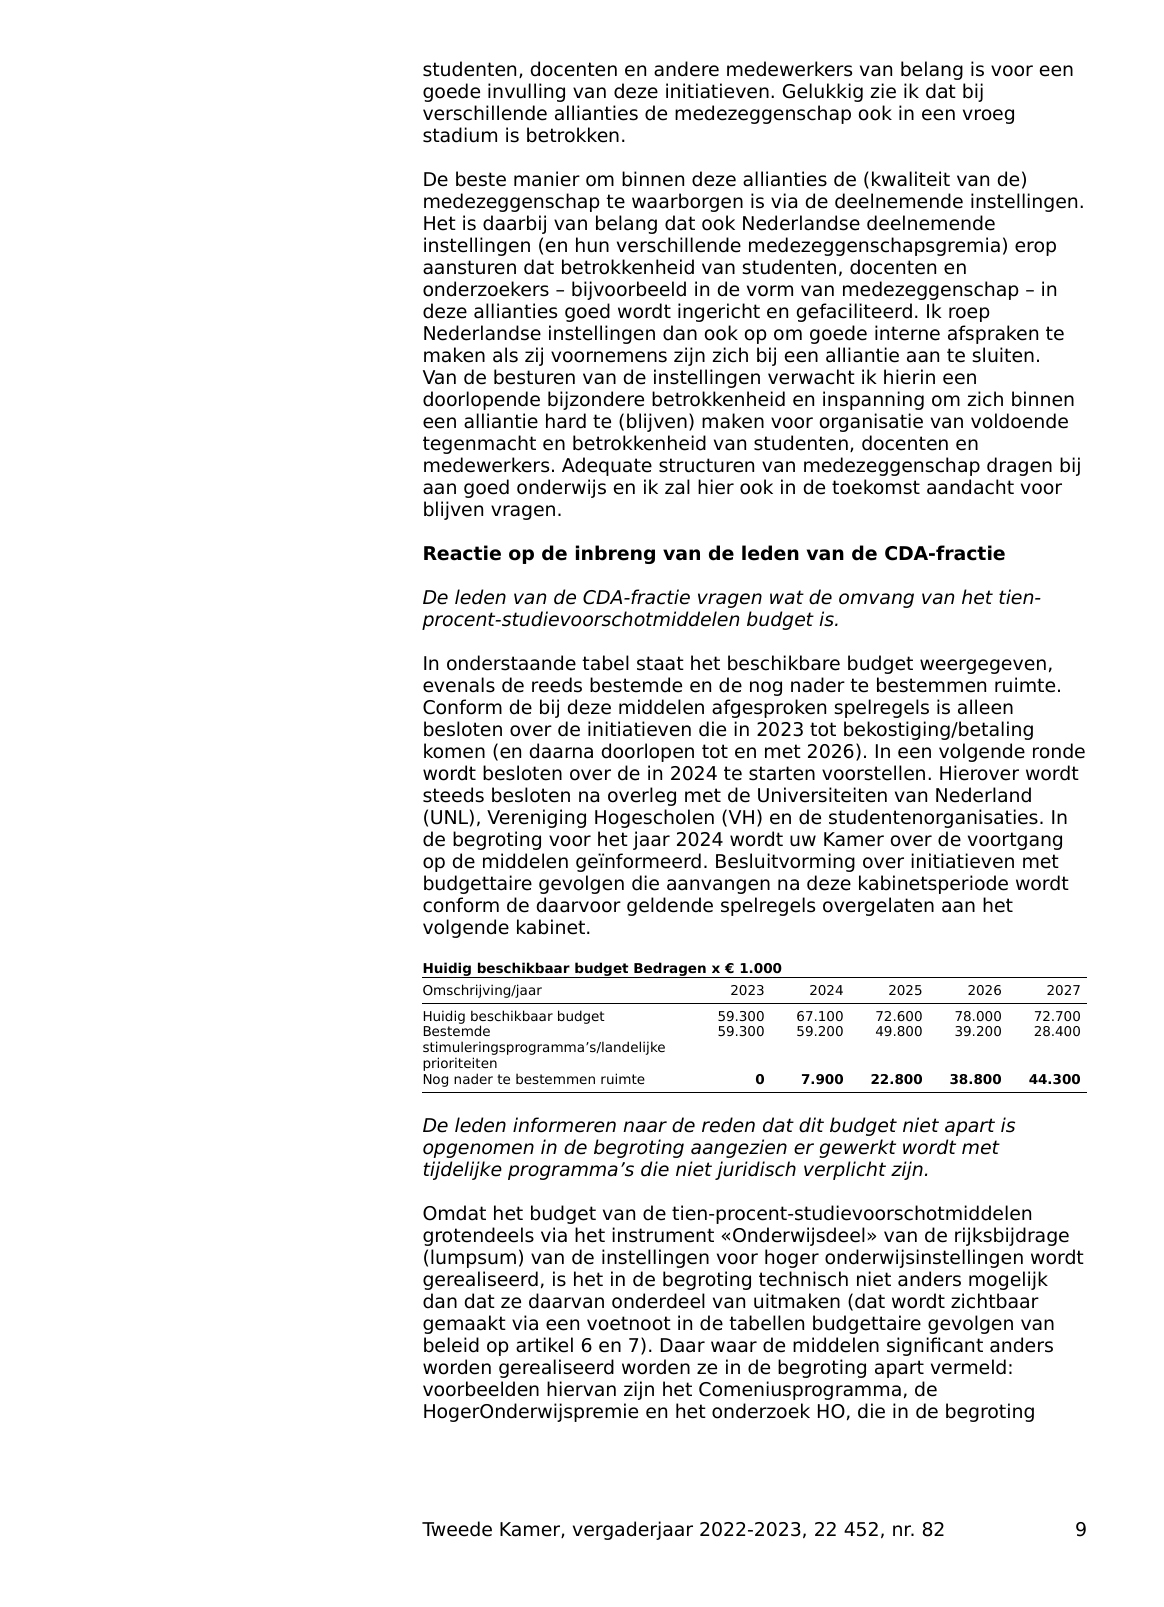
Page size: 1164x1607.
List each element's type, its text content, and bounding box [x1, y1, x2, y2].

text De beste manier om binnen deze allianties de (kwaliteit van de) medezeggenschap te waarborgen is via de deelnemende instellingen. Het is daarbij van belang dat ook Nederlandse deelnemende instellingen (en hun verschillende medezeggenschapsgremia) erop aansturen dat betrokkenheid van studenten, docenten en onderzoekers – bijvoorbeeld in de vorm van medezeggenschap – in deze allianties goed wordt ingericht en gefaciliteerd. Ik roep Nederlandse instellingen dan ook op om goede interne afspraken te maken als zij voornemens zijn zich bij een alliantie aan te sluiten. [422, 169, 1087, 367]
table_cell 2024 [770, 978, 849, 1003]
table_cell 2023 [691, 978, 770, 1003]
table_cell 22.800 [850, 1071, 928, 1092]
table_cell 28.400 [1008, 1024, 1087, 1071]
table_cell 44.300 [1008, 1071, 1087, 1092]
text studenten, docenten en andere medewerkers van belang is voor een goede invulling van deze initiatieven. Gelukkig zie ik dat bij verschillende allianties de medezeggenschap ook in een vroeg stadium is betrokken. [422, 59, 1087, 147]
table_cell Omschrijving/jaar [422, 978, 691, 1003]
table_cell Nog nader te bestemmen ruimte [422, 1071, 691, 1092]
table_cell 38.800 [929, 1071, 1007, 1092]
table_cell 2027 [1008, 978, 1087, 1003]
subtitle Reactie op de inbreng van de leden van de CDA-fractie [422, 543, 1087, 565]
text In onderstaande tabel staat het beschikbare budget weergegeven, evenals de reeds bestemde en de nog nader te bestemmen ruimte. Conform de bij deze middelen afgesproken spelregels is alleen besloten over de initiatieven die in 2023 tot bekostiging/betaling komen (en daarna doorlopen tot en met 2026). In een volgende ronde wordt besloten over de in 2024 te starten voorstellen. Hierover wordt steeds besloten na overleg met de Universiteiten van Nederland (UNL), Vereniging Hogescholen (VH) en de studentenorganisaties. In de begroting voor het jaar 2024 wordt uw Kamer over de voortgang op de middelen geïnformeerd. Besluitvorming over initiatieven met budgettaire gevolgen die aanvangen na deze kabinetsperiode wordt conform de daarvoor geldende spelregels overgelaten aan het volgende kabinet. [422, 653, 1087, 939]
table_cell 7.900 [770, 1071, 849, 1092]
table_cell 2025 [850, 978, 928, 1003]
text De leden informeren naar de reden dat dit budget niet apart is opgenomen in de begroting aangezien er gewerkt wordt met tijdelijke programma’s die niet juridisch verplicht zijn. [422, 1115, 1087, 1181]
text Van de besturen van de instellingen verwacht ik hierin een doorlopende bijzondere betrokkenheid en inspanning om zich binnen een alliantie hard te (blijven) maken voor organisatie van voldoende tegenmacht en betrokkenheid van studenten, docenten en medewerkers. Adequate structuren van medezeggenschap dragen bij aan goed onderwijs en ik zal hier ook in de toekomst aandacht voor blijven vragen. [422, 367, 1087, 521]
table_cell 59.300 [691, 1024, 770, 1071]
text De leden van de CDA-fractie vragen wat de omvang van het tien-procent-studievoorschotmiddelen budget is. [422, 587, 1087, 631]
table_cell 59.300 [691, 1004, 770, 1024]
table_cell 72.700 [1008, 1004, 1087, 1024]
text Omdat het budget van de tien-procent-studievoorschotmiddelen grotendeels via het instrument «Onderwijsdeel» van de rijksbijdrage (lumpsum) van de instellingen voor hoger onderwijsinstellingen wordt gerealiseerd, is het in de begroting technisch niet anders mogelijk dan dat ze daarvan onderdeel van uitmaken (dat wordt zichtbaar gemaakt via een voetnoot in de tabellen budgettaire gevolgen van beleid op artikel 6 en 7). Daar waar de middelen significant anders worden gerealiseerd worden ze in de begroting apart vermeld: voorbeelden hiervan zijn het Comeniusprogramma, de HogerOnderwijspremie en het onderzoek HO, die in de begroting [422, 1203, 1087, 1423]
table_cell Bestemde stimuleringsprogramma’s/landelijke prioriteiten [422, 1024, 691, 1071]
table_cell 67.100 [770, 1004, 849, 1024]
table_cell 39.200 [929, 1024, 1007, 1071]
table_cell 0 [691, 1071, 770, 1092]
table_cell Huidig beschikbaar budget [422, 1004, 691, 1024]
table_cell 78.000 [929, 1004, 1007, 1024]
table_cell 59.200 [770, 1024, 849, 1071]
table_cell 49.800 [850, 1024, 928, 1071]
table_cell 72.600 [850, 1004, 928, 1024]
table_cell 2026 [929, 978, 1007, 1003]
table_header Huidig beschikbaar budget Bedragen x € 1.000 [422, 961, 1087, 977]
